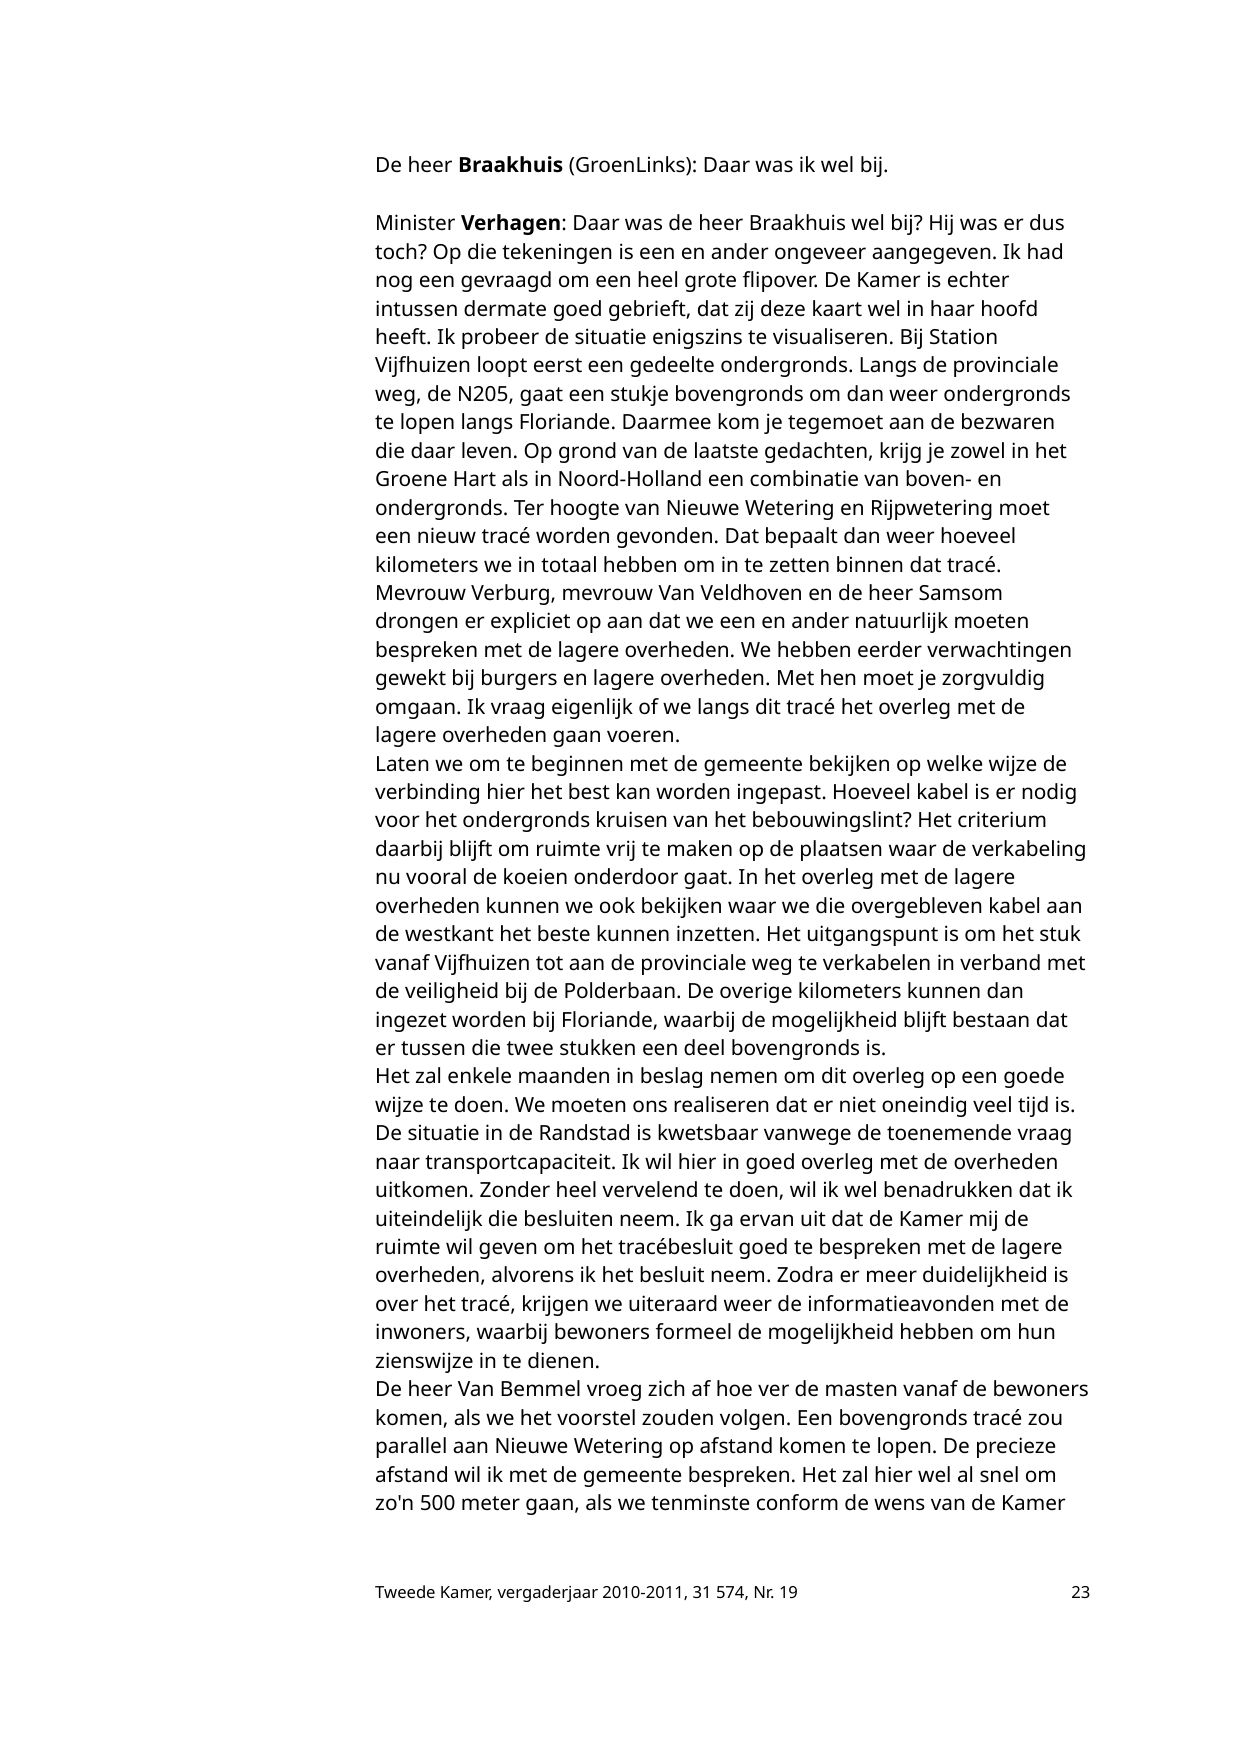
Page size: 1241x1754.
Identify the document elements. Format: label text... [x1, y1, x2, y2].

text Het zal enkele maanden in beslag nemen om dit overleg op een goede wijze te doen. We moeten ons realiseren dat er niet oneindig veel tijd is. De situatie in de Randstad is kwetsbaar vanwege de toenemende vraag naar transportcapaciteit. Ik wil hier in goed overleg met de overheden uitkomen. Zonder heel vervelend te doen, wil ik wel benadrukken dat ik uiteindelijk die besluiten neem. Ik ga ervan uit dat de Kamer mij de ruimte wil geven om het tracébesluit goed te bespreken met de lagere overheden, alvorens ik het besluit neem. Zodra er meer duidelijkheid is over het tracé, krijgen we uiteraard weer de informatieavonden met de inwoners, waarbij bewoners formeel de mogelijkheid hebben om hun zienswijze in te dienen. [375, 1062, 1090, 1374]
text De heer Van Bemmel vroeg zich af hoe ver de masten vanaf de bewoners komen, als we het voorstel zouden volgen. Een bovengronds tracé zou parallel aan Nieuwe Wetering op afstand komen te lopen. De precieze afstand wil ik met de gemeente bespreken. Het zal hier wel al snel om zo'n 500 meter gaan, als we tenminste conform de wens van de Kamer [375, 1374, 1090, 1517]
text Laten we om te beginnen met de gemeente bekijken op welke wijze de verbinding hier het best kan worden ingepast. Hoeveel kabel is er nodig voor het ondergronds kruisen van het bebouwingslint? Het criterium daarbij blijft om ruimte vrij te maken op de plaatsen waar de verkabeling nu vooral de koeien onderdoor gaat. In het overleg met de lagere overheden kunnen we ook bekijken waar we die overgebleven kabel aan de westkant het beste kunnen inzetten. Het uitgangspunt is om het stuk vanaf Vijfhuizen tot aan de provinciale weg te verkabelen in verband met de veiligheid bij de Polderbaan. De overige kilometers kunnen dan ingezet worden bij Floriande, waarbij de mogelijkheid blijft bestaan dat er tussen die twee stukken een deel bovengronds is. [375, 749, 1090, 1062]
text Mevrouw Verburg, mevrouw Van Veldhoven en de heer Samsom drongen er expliciet op aan dat we een en ander natuurlijk moeten bespreken met de lagere overheden. We hebben eerder verwachtingen gewekt bij burgers en lagere overheden. Met hen moet je zorgvuldig omgaan. Ik vraag eigenlijk of we langs dit tracé het overleg met de lagere overheden gaan voeren. [375, 578, 1090, 749]
text Minister Verhagen: Daar was de heer Braakhuis wel bij? Hij was er dus toch? Op die tekeningen is een en ander ongeveer aangegeven. Ik had nog een gevraagd om een heel grote flipover. De Kamer is echter intussen dermate goed gebrieft, dat zij deze kaart wel in haar hoofd heeft. Ik probeer de situatie enigszins te visualiseren. Bij Station Vijfhuizen loopt eerst een gedeelte ondergronds. Langs de provinciale weg, de N205, gaat een stukje bovengronds om dan weer ondergronds te lopen langs Floriande. Daarmee kom je tegemoet aan de bezwaren die daar leven. Op grond van de laatste gedachten, krijg je zowel in het Groene Hart als in Noord-Holland een combinatie van boven- en ondergronds. Ter hoogte van Nieuwe Wetering en Rijpwetering moet een nieuw tracé worden gevonden. Dat bepaalt dan weer hoeveel kilometers we in totaal hebben om in te zetten binnen dat tracé. [375, 208, 1090, 578]
text De heer Braakhuis (GroenLinks): Daar was ik wel bij. [375, 150, 1090, 178]
